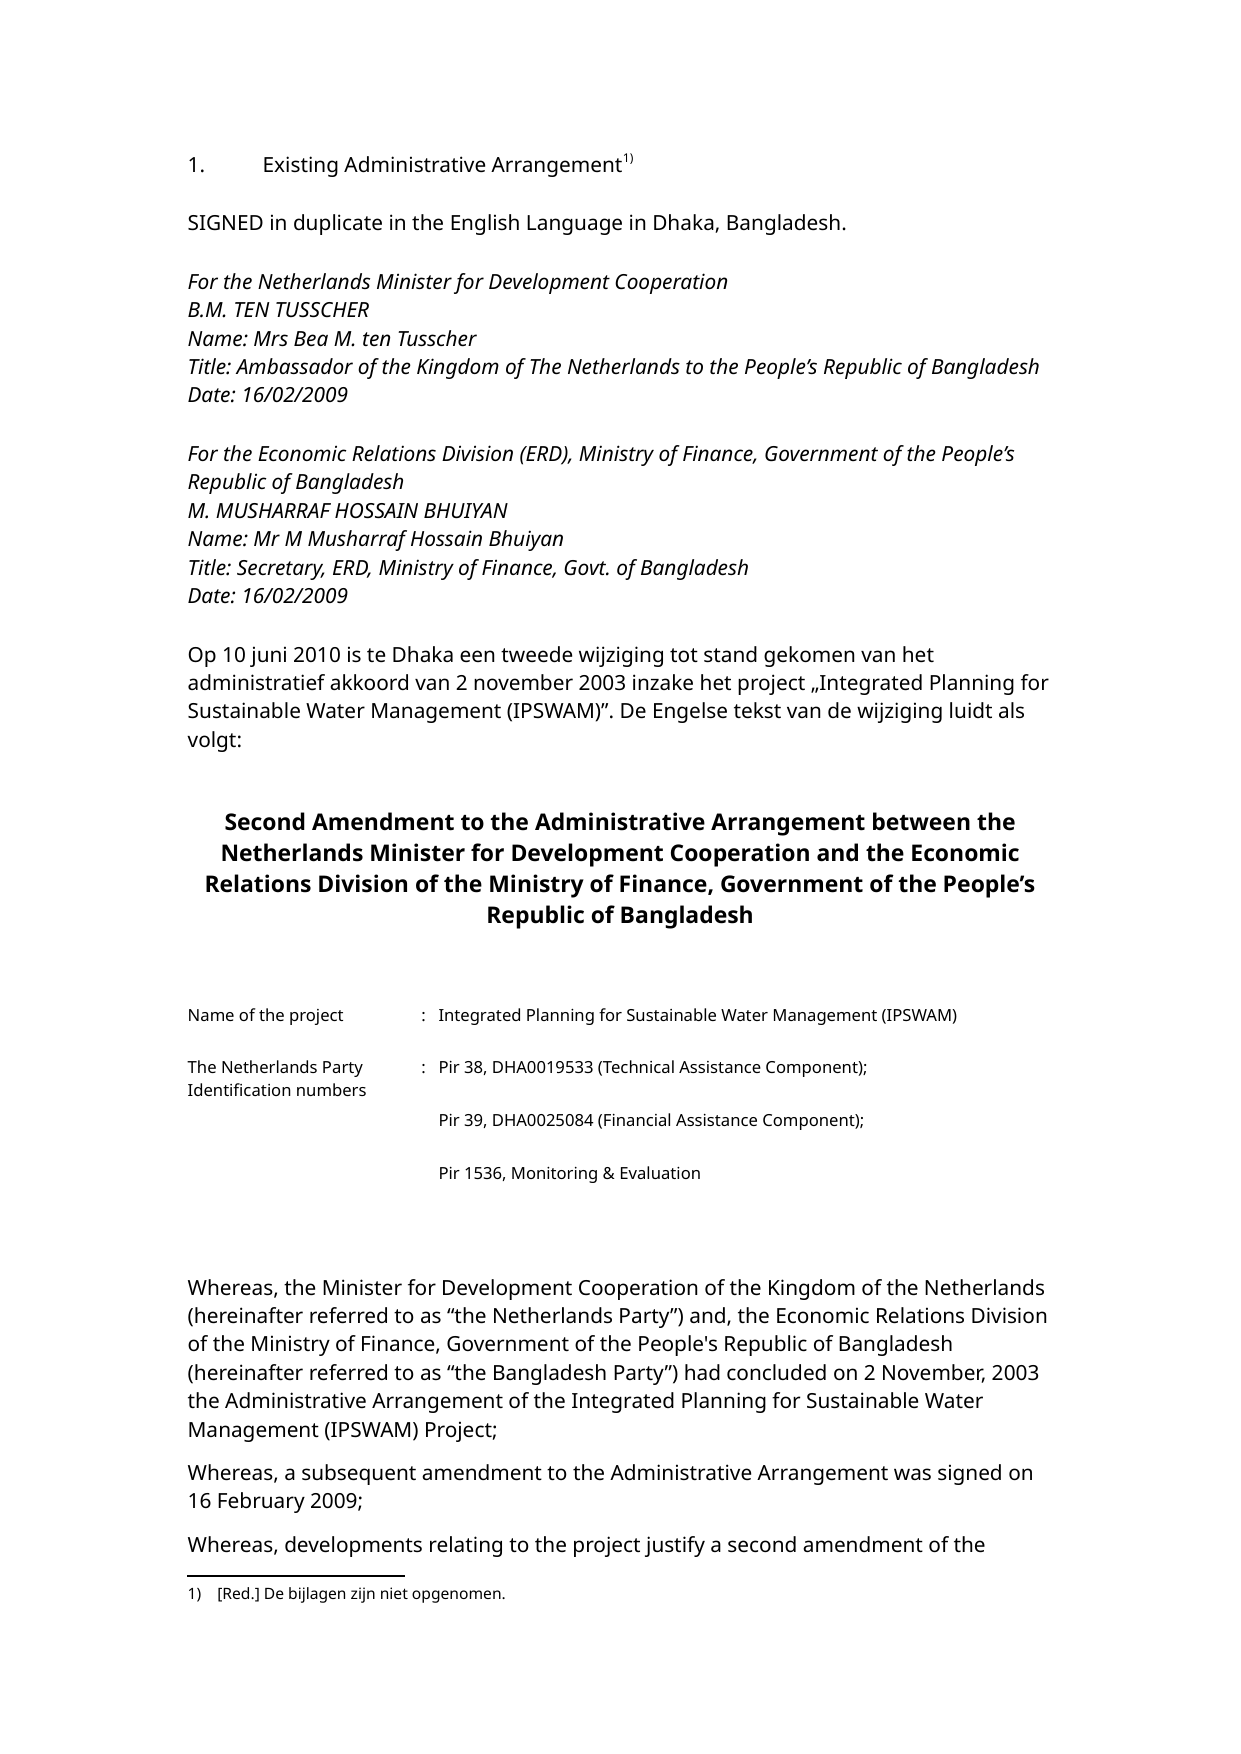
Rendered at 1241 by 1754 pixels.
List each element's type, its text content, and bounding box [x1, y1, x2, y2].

text SIGNED in duplicate in the English Language in Dhaka, Bangladesh. [187, 208, 1053, 237]
text Title: Ambassador of the Kingdom of The Netherlands to the People’s Republic of Bangladesh [187, 352, 1053, 381]
table_header Integrated Planning for Sustainable Water Management (IPSWAM) [438, 1003, 1053, 1056]
text Whereas, developments relating to the project justify a second amendment of the [187, 1530, 1053, 1558]
text Name: Mrs Bea M. ten Tusscher [187, 324, 1053, 352]
text Whereas, a subsequent amendment to the Administrative Arrangement was signed on 16 February 2009; [187, 1458, 1053, 1515]
text M. MUSHARRAF HOSSAIN BHUIYAN [187, 496, 1053, 524]
text Name: Mr M Musharraf Hossain Bhuiyan [187, 524, 1053, 553]
text For the Economic Relations Division (ERD), Ministry of Finance, Government of the People’s Republic of Bangladesh [187, 439, 1053, 496]
list [Red.] De bijlagen zijn niet opgenomen. [187, 1575, 1053, 1604]
text Op 10 juni 2010 is te Dhaka een tweede wijziging tot stand gekomen van het administratief akkoord van 2 november 2003 inzake het project „Integrated Planning for Sustainable Water Management (IPSWAM)”. De Engelse tekst van de wijziging luidt als volgt: [187, 640, 1053, 753]
table_cell The Netherlands Party Identification numbers [188, 1056, 421, 1214]
table_header Name of the project [188, 1003, 421, 1056]
text Whereas, the Minister for Development Cooperation of the Kingdom of the Netherlands (hereinafter referred to as “the Netherlands Party”) and, the Economic Relations Division of the Ministry of Finance, Government of the People's Republic of Bangladesh (hereinafter referred to as “the Bangladesh Party”) had concluded on 2 November, 2003 the Administrative Arrangement of the Integrated Planning for Sustainable Water Management (IPSWAM) Project; [187, 1273, 1053, 1443]
text B.M. TEN TUSSCHER [187, 295, 1053, 324]
text Title: Secretary, ERD, Ministry of Finance, Govt. of Bangladesh [187, 553, 1053, 581]
table_header : [421, 1003, 438, 1056]
text For the Netherlands Minister for Development Cooperation [187, 267, 1053, 295]
text Date: 16/02/2009 [187, 381, 1053, 409]
text Date: 16/02/2009 [187, 581, 1053, 610]
list Existing Administrative Arrangement [187, 150, 1053, 178]
table_cell Pir 38, DHA0019533 (Technical Assistance Component); Pir 39, DHA0025084 (Financial Assistance Component); Pir 1536, Monitoring & Evaluation [438, 1056, 1053, 1214]
subtitle Second Amendment to the Administrative Arrangement between the Netherlands Minister for Development Cooperation and the Economic Relations Division of the Ministry of Finance, Government of the People’s Republic of Bangladesh [187, 805, 1053, 930]
table_cell : [421, 1056, 438, 1214]
